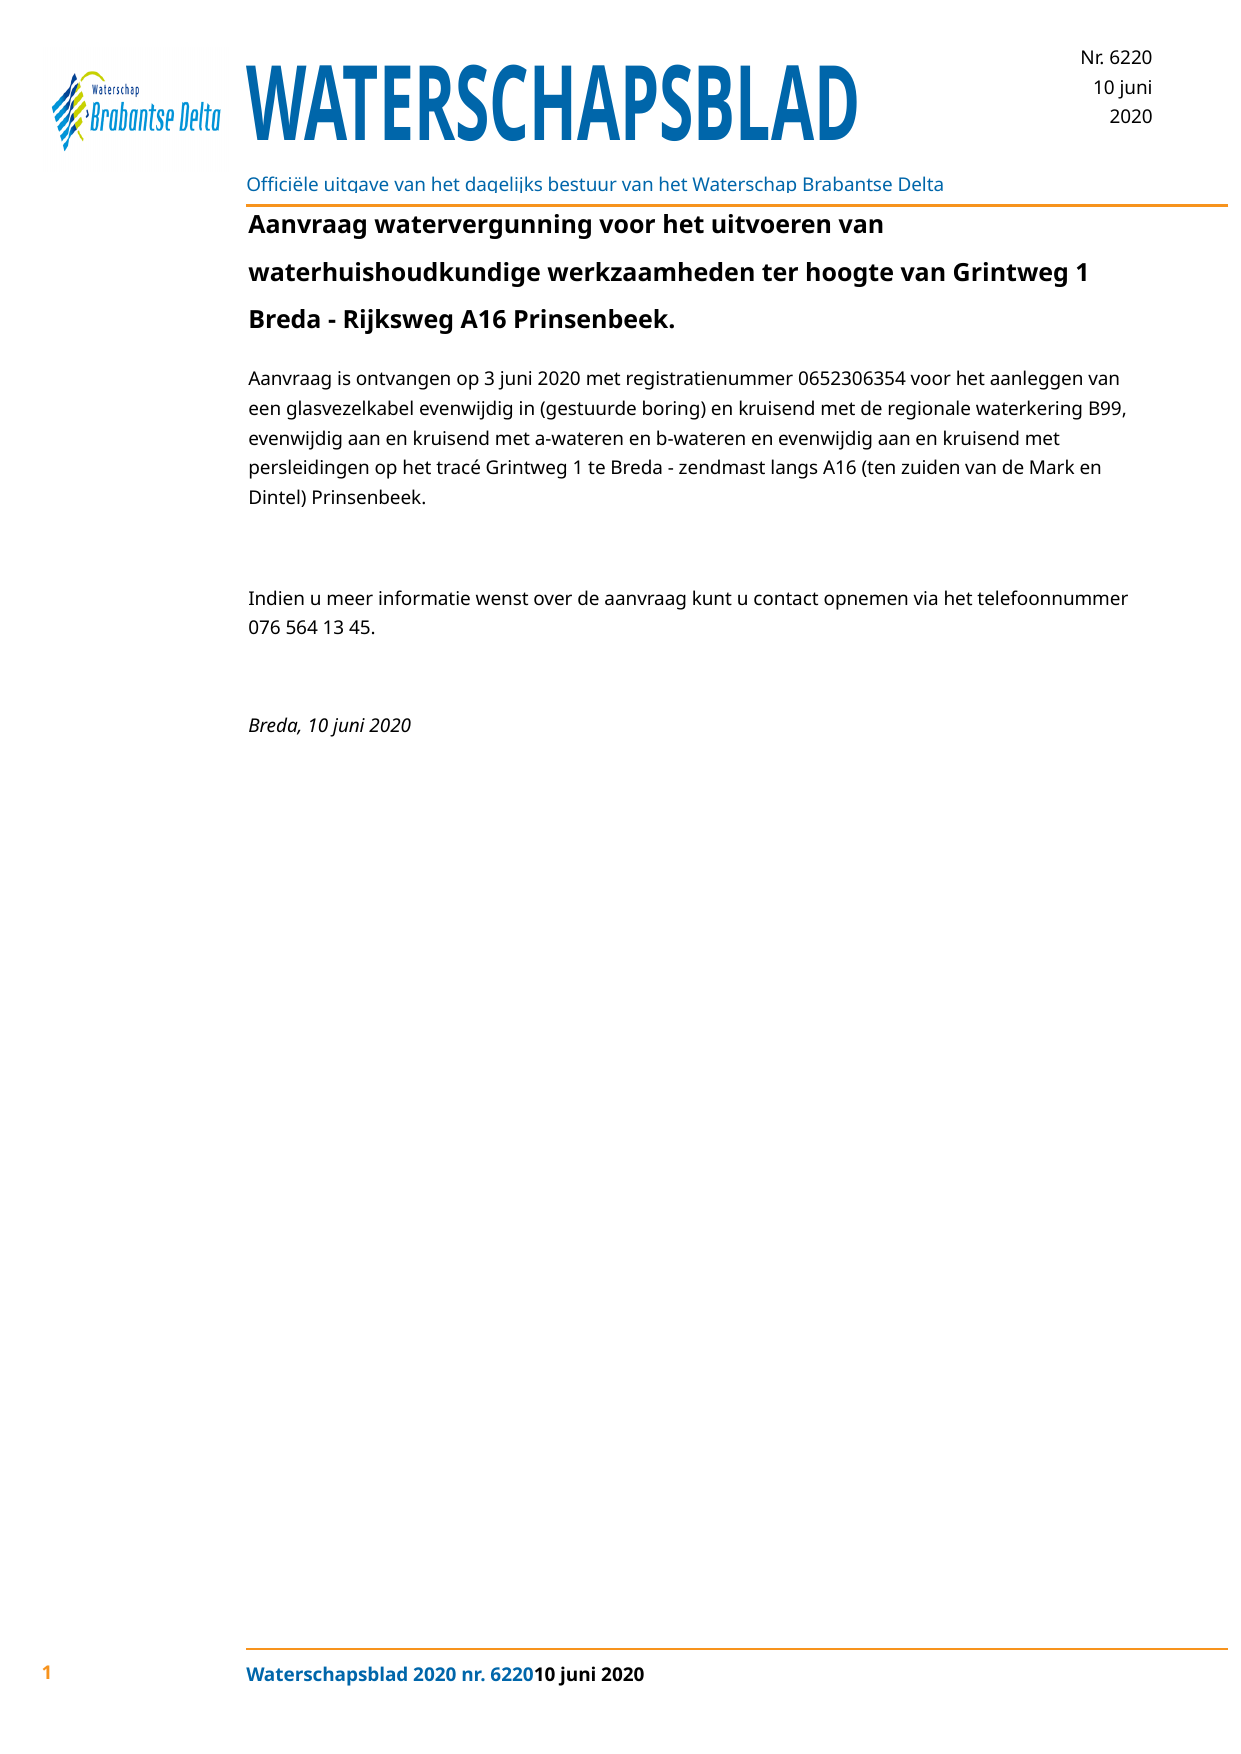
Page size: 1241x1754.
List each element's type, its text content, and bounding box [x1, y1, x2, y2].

picture [41, 47, 231, 172]
text Indien u meer informatie wenst over de aanvraag kunt u contact opnemen via het telefoonnummer 076 564 13 45. [248, 585, 1152, 640]
text Breda, 10 juni 2020 [248, 712, 1152, 738]
text Aanvraag watervergunning voor het uitvoeren van waterhuishoudkundige werkzaamheden ter hoogte van Grintweg 1 Breda - Rijksweg A16 Prinsenbeek. [248, 207, 1152, 336]
text Aanvraag is ontvangen op 3 juni 2020 met registratienummer 0652306354 voor het aanleggen van een glasvezelkabel evenwijdig in (gestuurde boring) en kruisend met de regionale waterkering B99, evenwijdig aan en kruisend met a-wateren en b-wateren en evenwijdig aan en kruisend met persleidingen op het tracé Grintweg 1 te Breda - zendmast langs A16 (ten zuiden van de Mark en Dintel) Prinsenbeek. [248, 366, 1152, 509]
